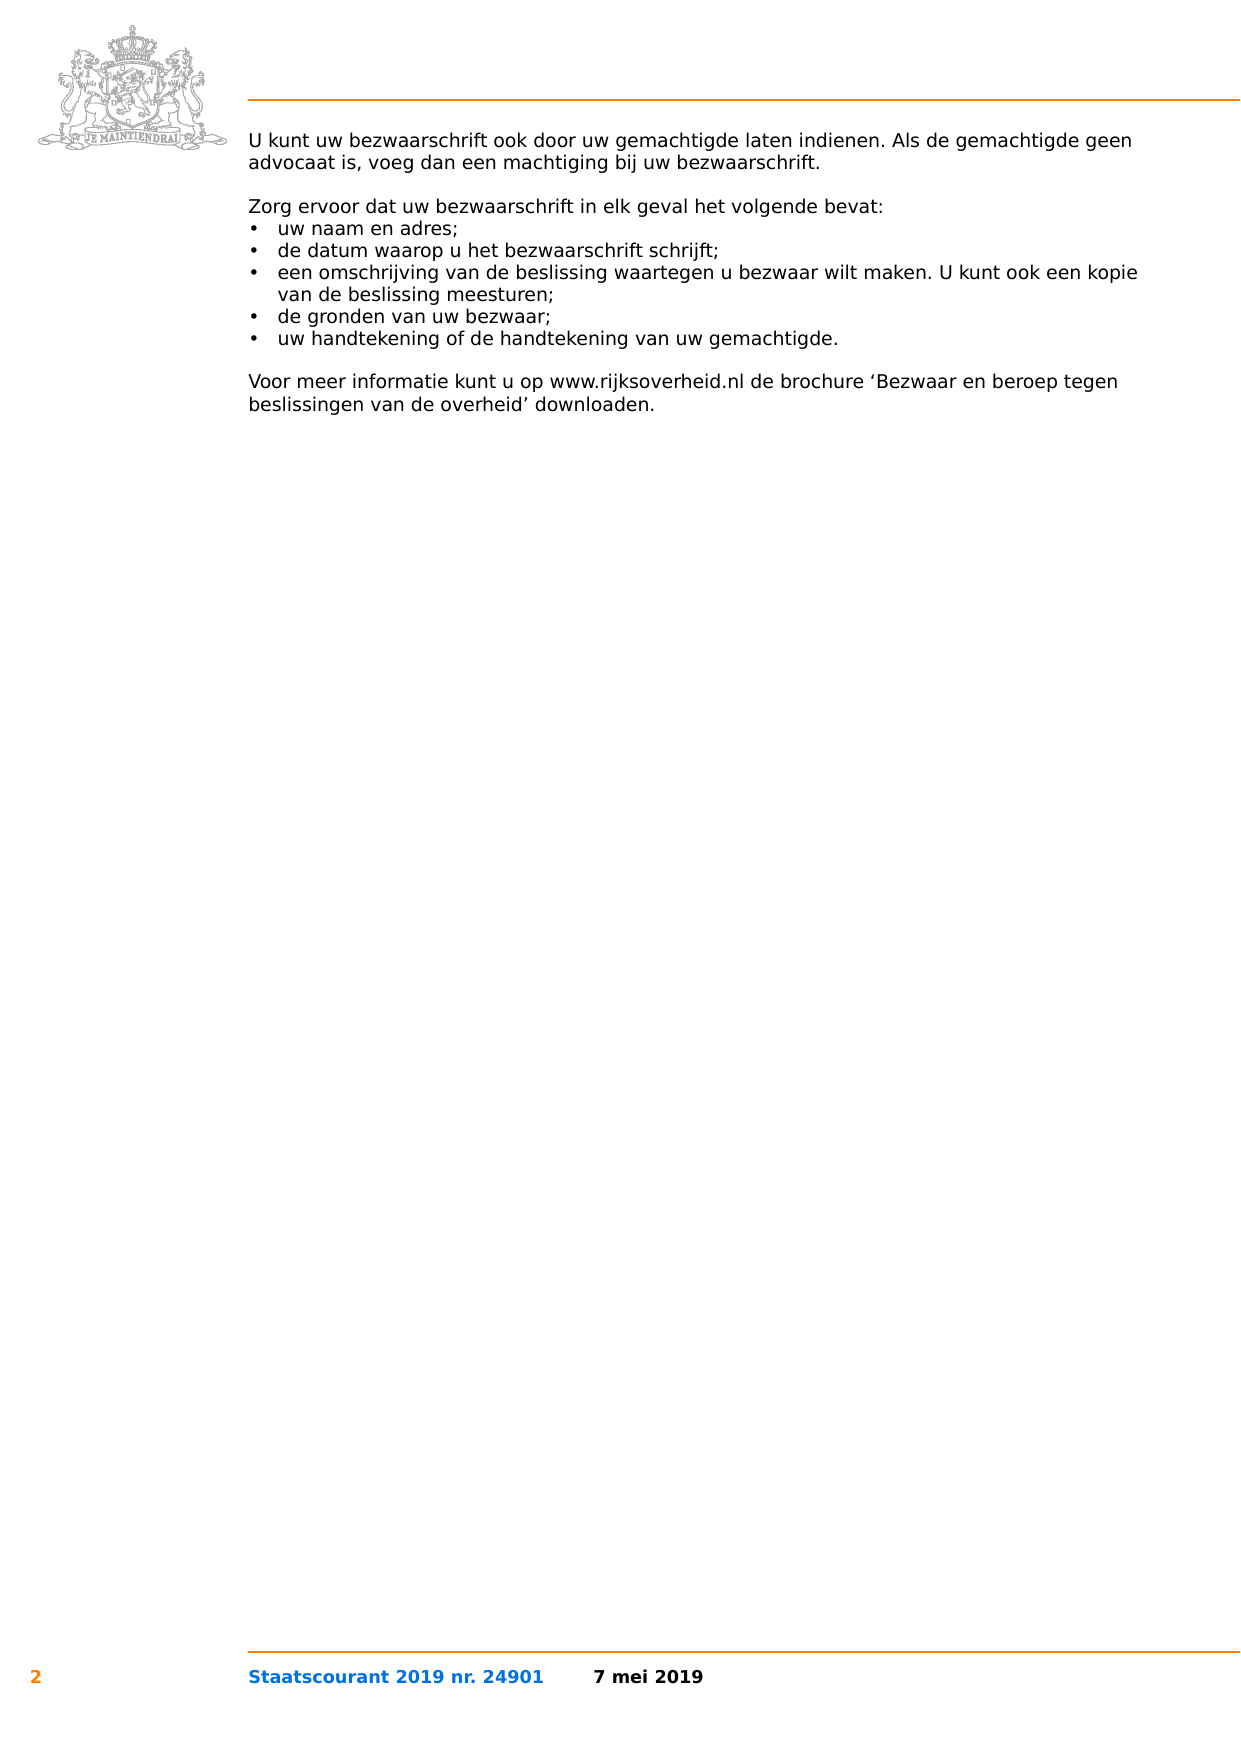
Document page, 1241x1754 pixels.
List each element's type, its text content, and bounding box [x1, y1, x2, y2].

text • uw handtekening of de handtekening van uw gemachtigde. [248, 328, 1163, 349]
text Voor meer informatie kunt u op www.rijksoverheid.nl de brochure ‘Bezwaar en beroep tegen beslissingen van de overheid’ downloaden. [248, 371, 1163, 415]
picture [38, 25, 227, 150]
text • de datum waarop u het bezwaarschrift schrijft; [248, 240, 1163, 262]
text U kunt uw bezwaarschrift ook door uw gemachtigde laten indienen. Als de gemachtigde geen advocaat is, voeg dan een machtiging bij uw bezwaarschrift. [248, 130, 1163, 174]
text • uw naam en adres; [248, 218, 1163, 240]
text • een omschrijving van de beslissing waartegen u bezwaar wilt maken. U kunt ook een kopie van de beslissing meesturen; [248, 262, 1163, 306]
text • de gronden van uw bezwaar; [248, 306, 1163, 328]
text Zorg ervoor dat uw bezwaarschrift in elk geval het volgende bevat: [248, 196, 1163, 218]
